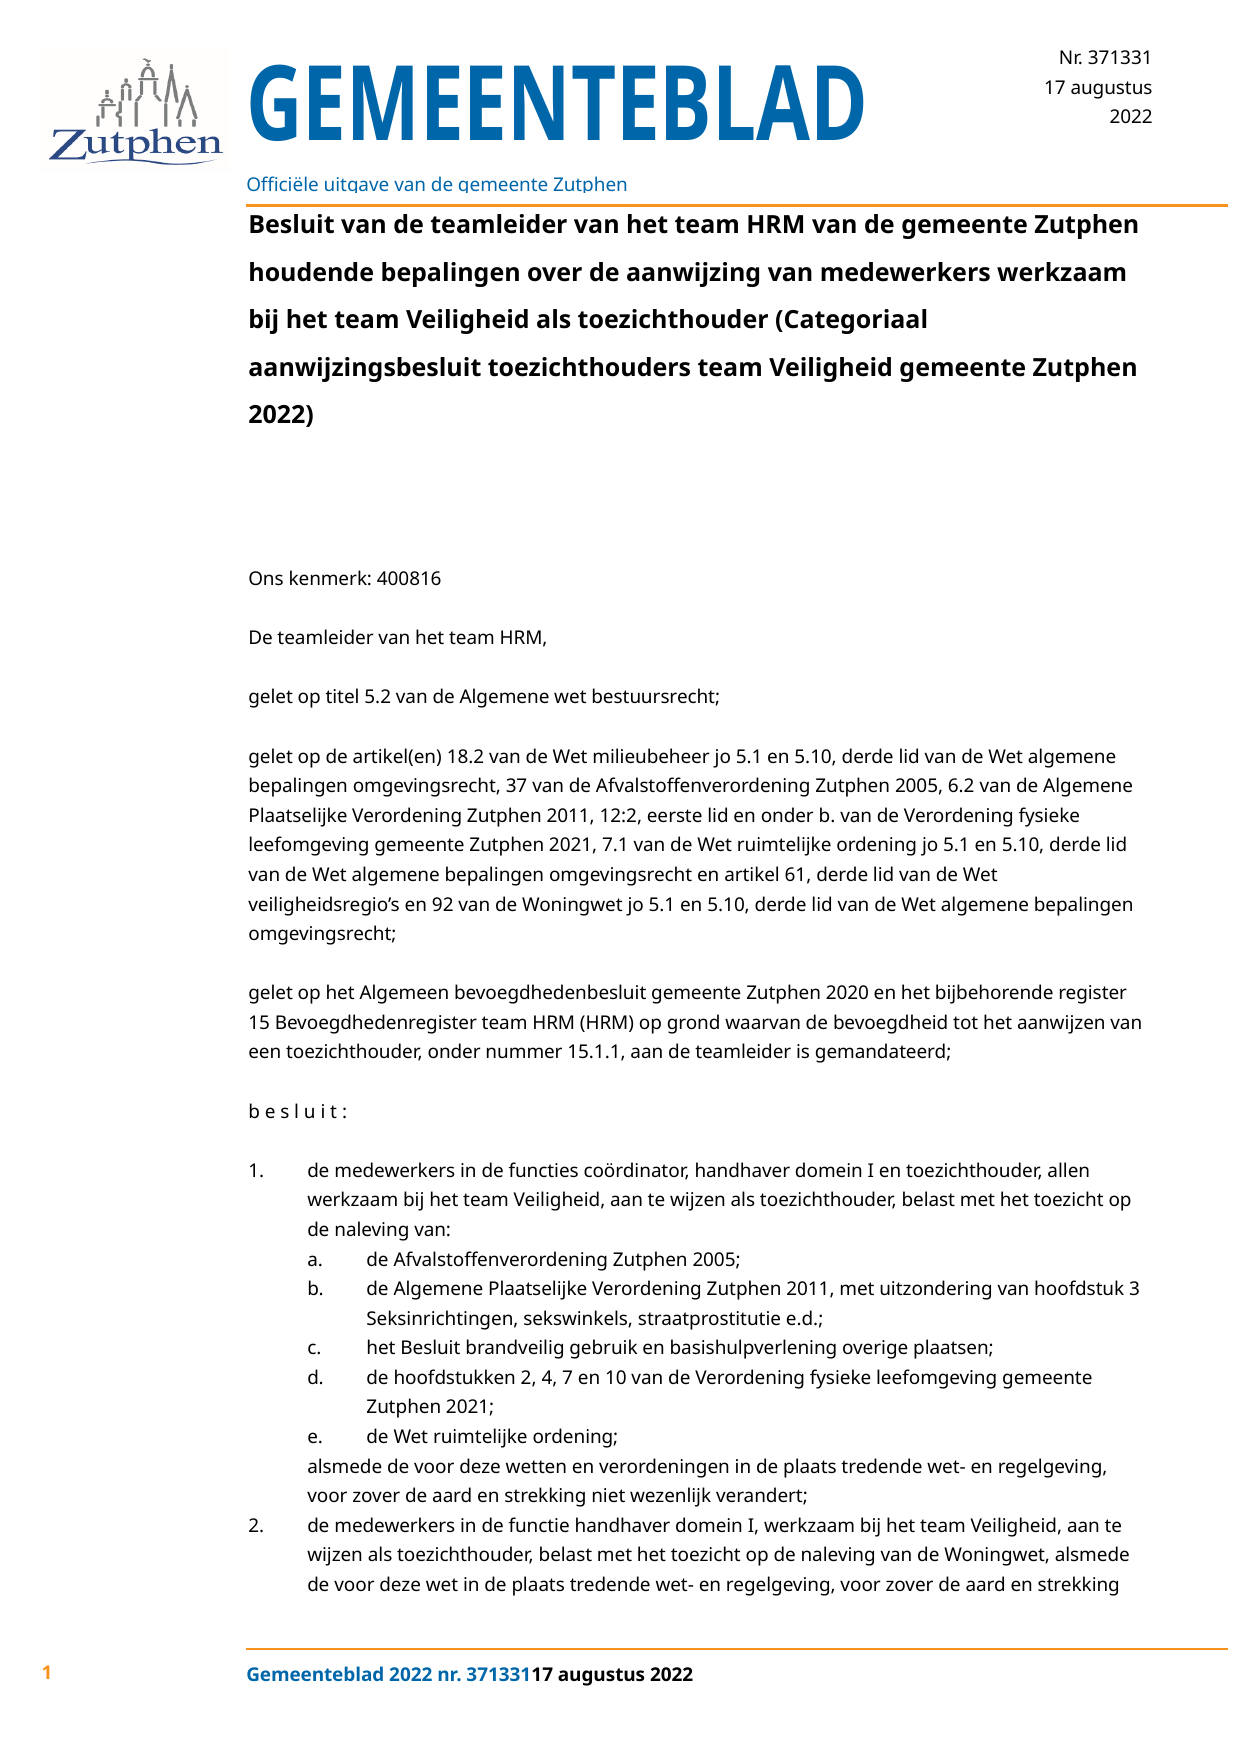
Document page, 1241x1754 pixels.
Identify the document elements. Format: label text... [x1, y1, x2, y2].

text Ons kenmerk: 400816 [248, 565, 1152, 591]
list alsmede de voor deze wetten en verordeningen in de plaats tredende wet- en regelgeving, voor zover de aard en strekking niet wezenlijk verandert; [248, 1453, 1152, 1508]
list de Wet ruimtelijke ordening; [307, 1423, 1152, 1449]
text Besluit van de teamleider van het team HRM van de gemeente Zutphen houdende bepalingen over de aanwijzing van medewerkers werkzaam bij het team Veiligheid als toezichthouder (Categoriaal aanwijzingsbesluit toezichthouders team Veiligheid gemeente Zutphen 2022) [248, 207, 1152, 431]
list de hoofdstukken 2, 4, 7 en 10 van de Verordening fysieke leefomgeving gemeente Zutphen 2021; [307, 1364, 1152, 1419]
text gelet op titel 5.2 van de Algemene wet bestuursrecht; [248, 684, 1152, 709]
picture [41, 47, 231, 172]
list de medewerkers in de functie handhaver domein I, werkzaam bij het team Veiligheid, aan te wijzen als toezichthouder, belast met het toezicht op de naleving van de Woningwet, alsmede de voor deze wet in de plaats tredende wet- en regelgeving, voor zover de aard en strekking [248, 1512, 1152, 1597]
text De teamleider van het team HRM, [248, 624, 1152, 650]
list het Besluit brandveilig gebruik en basishulpverlening overige plaatsen; [307, 1334, 1152, 1360]
text gelet op de artikel(en) 18.2 van de Wet milieubeheer jo 5.1 en 5.10, derde lid van de Wet algemene bepalingen omgevingsrecht, 37 van de Afvalstoffenverordening Zutphen 2005, 6.2 van de Algemene Plaatselijke Verordening Zutphen 2011, 12:2, eerste lid en onder b. van de Verordening fysieke leefomgeving gemeente Zutphen 2021, 7.1 van de Wet ruimtelijke ordening jo 5.1 en 5.10, derde lid van de Wet algemene bepalingen omgevingsrecht en artikel 61, derde lid van de Wet veiligheidsregio’s en 92 van de Woningwet jo 5.1 en 5.10, derde lid van de Wet algemene bepalingen omgevingsrecht; [248, 743, 1152, 946]
text b e s l u i t : [248, 1098, 1152, 1123]
list de Algemene Plaatselijke Verordening Zutphen 2011, met uitzondering van hoofdstuk 3 Seksinrichtingen, sekswinkels, straatprostitutie e.d.; [307, 1275, 1152, 1331]
text gelet op het Algemeen bevoegdhedenbesluit gemeente Zutphen 2020 en het bijbehorende register 15 Bevoegdhedenregister team HRM (HRM) op grond waarvan de bevoegdheid tot het aanwijzen van een toezichthouder, onder nummer 15.1.1, aan de teamleider is gemandateerd; [248, 979, 1152, 1064]
list de medewerkers in de functies coördinator, handhaver domein I en toezichthouder, allen werkzaam bij het team Veiligheid, aan te wijzen als toezichthouder, belast met het toezicht op de naleving van: [248, 1157, 1152, 1242]
list de Afvalstoffenverordening Zutphen 2005; [307, 1246, 1152, 1271]
